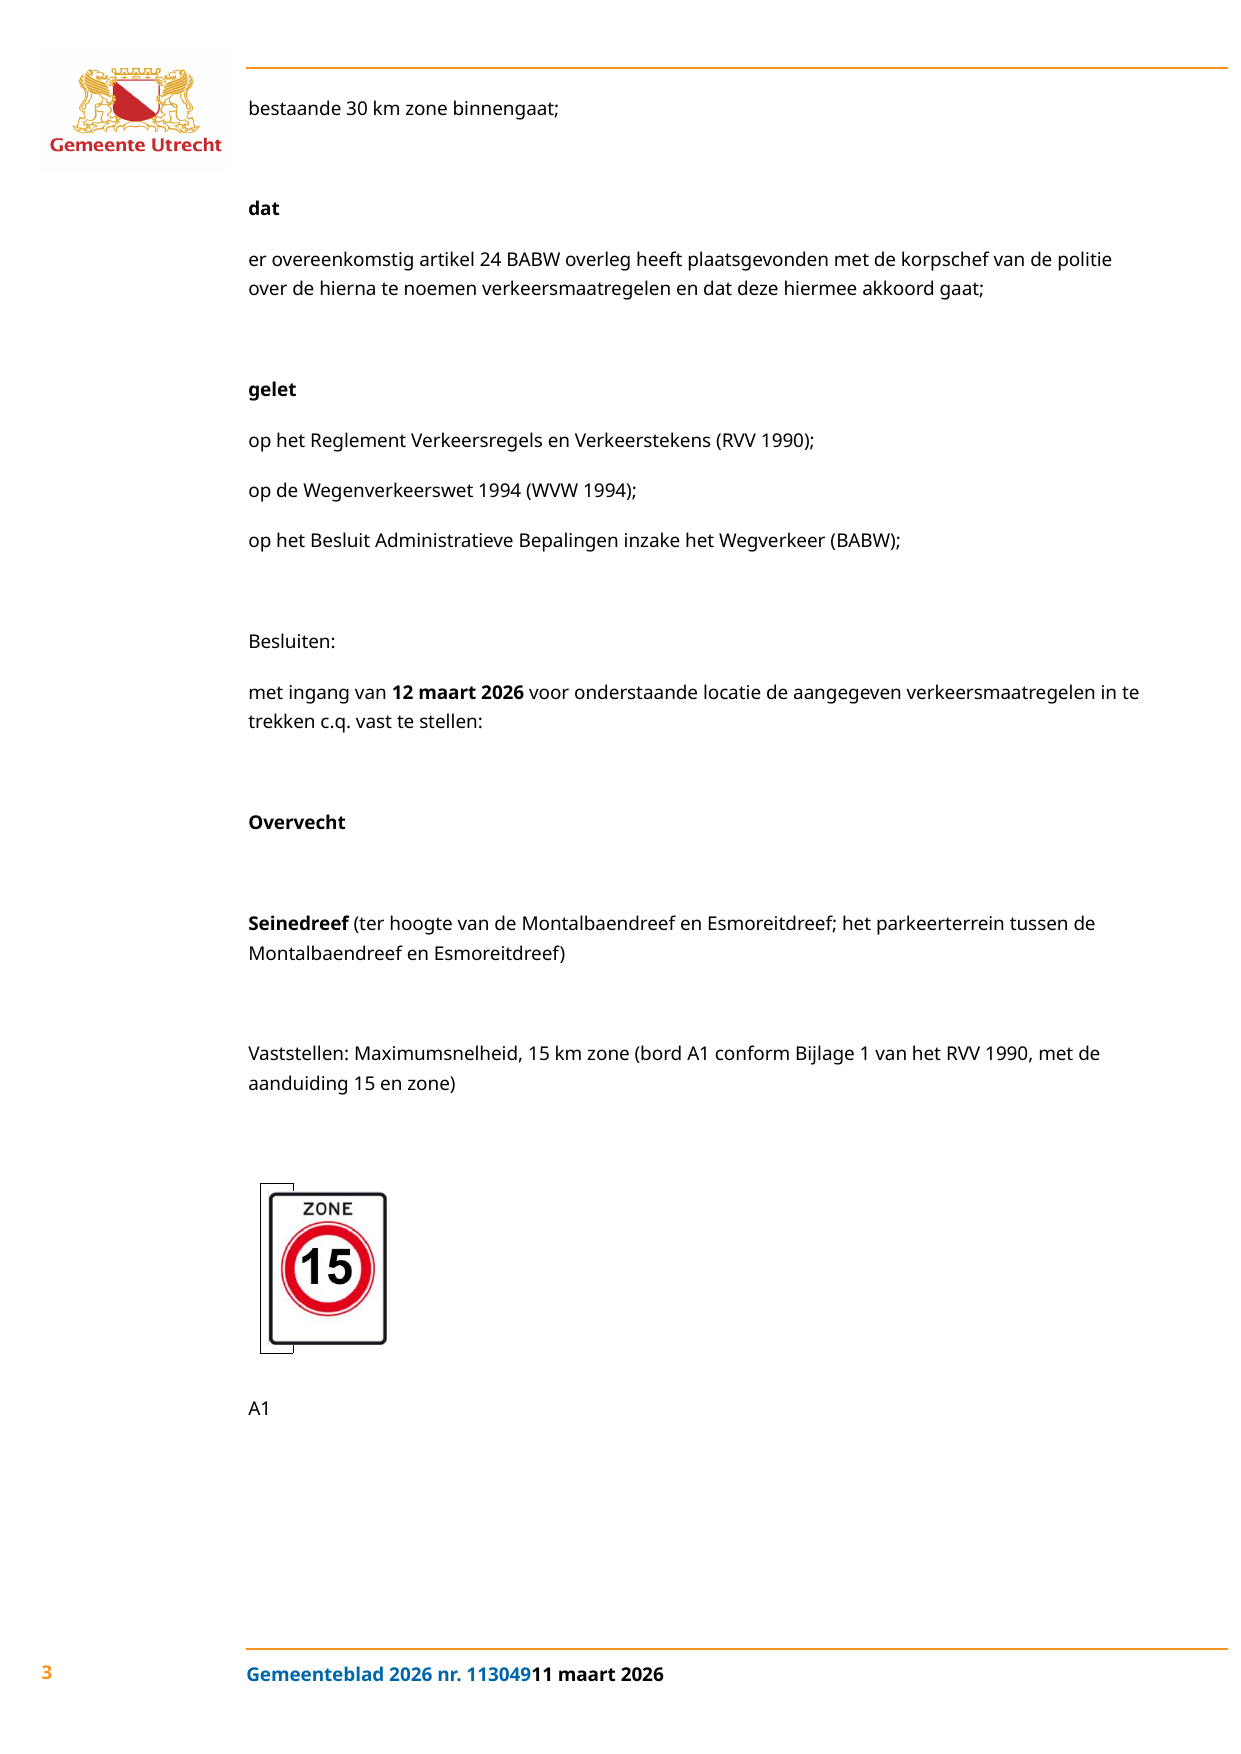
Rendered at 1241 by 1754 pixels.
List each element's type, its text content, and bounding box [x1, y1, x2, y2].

picture [268, 1191, 387, 1345]
text op de Wegenverkeerswet 1994 (WVW 1994); [248, 477, 1152, 503]
text op het Reglement Verkeersregels en Verkeerstekens (RVV 1990); [248, 427, 1152, 453]
text Vaststellen: Maximumsnelheid, 15 km zone (bord A1 conform Bijlage 1 van het RVV 1990, met de aanduiding 15 en zone) [248, 1041, 1152, 1096]
text Overvecht [248, 809, 1152, 835]
text dat [248, 196, 1152, 221]
text er overeenkomstig artikel 24 BABW overleg heeft plaatsgevonden met de korpschef van de politie over de hierna te noemen verkeersmaatregelen en dat deze hiermee akkoord gaat; [248, 246, 1152, 301]
text met ingang van 12 maart 2026 voor onderstaande locatie de aangegeven verkeersmaatregelen in te trekken c.q. vast te stellen: [248, 679, 1152, 734]
text op het Besluit Administratieve Bepalingen inzake het Wegverkeer (BABW); [248, 528, 1152, 553]
text gelet [248, 376, 1152, 402]
text Besluiten: [248, 628, 1152, 654]
text A1 [248, 1395, 1152, 1421]
text bestaande 30 km zone binnengaat; [248, 95, 1152, 121]
text Seinedreef (ter hoogte van de Montalbaendreef en Esmoreitdreef; het parkeerterrein tussen de Montalbaendreef en Esmoreitdreef) [248, 910, 1152, 966]
picture [41, 47, 231, 172]
